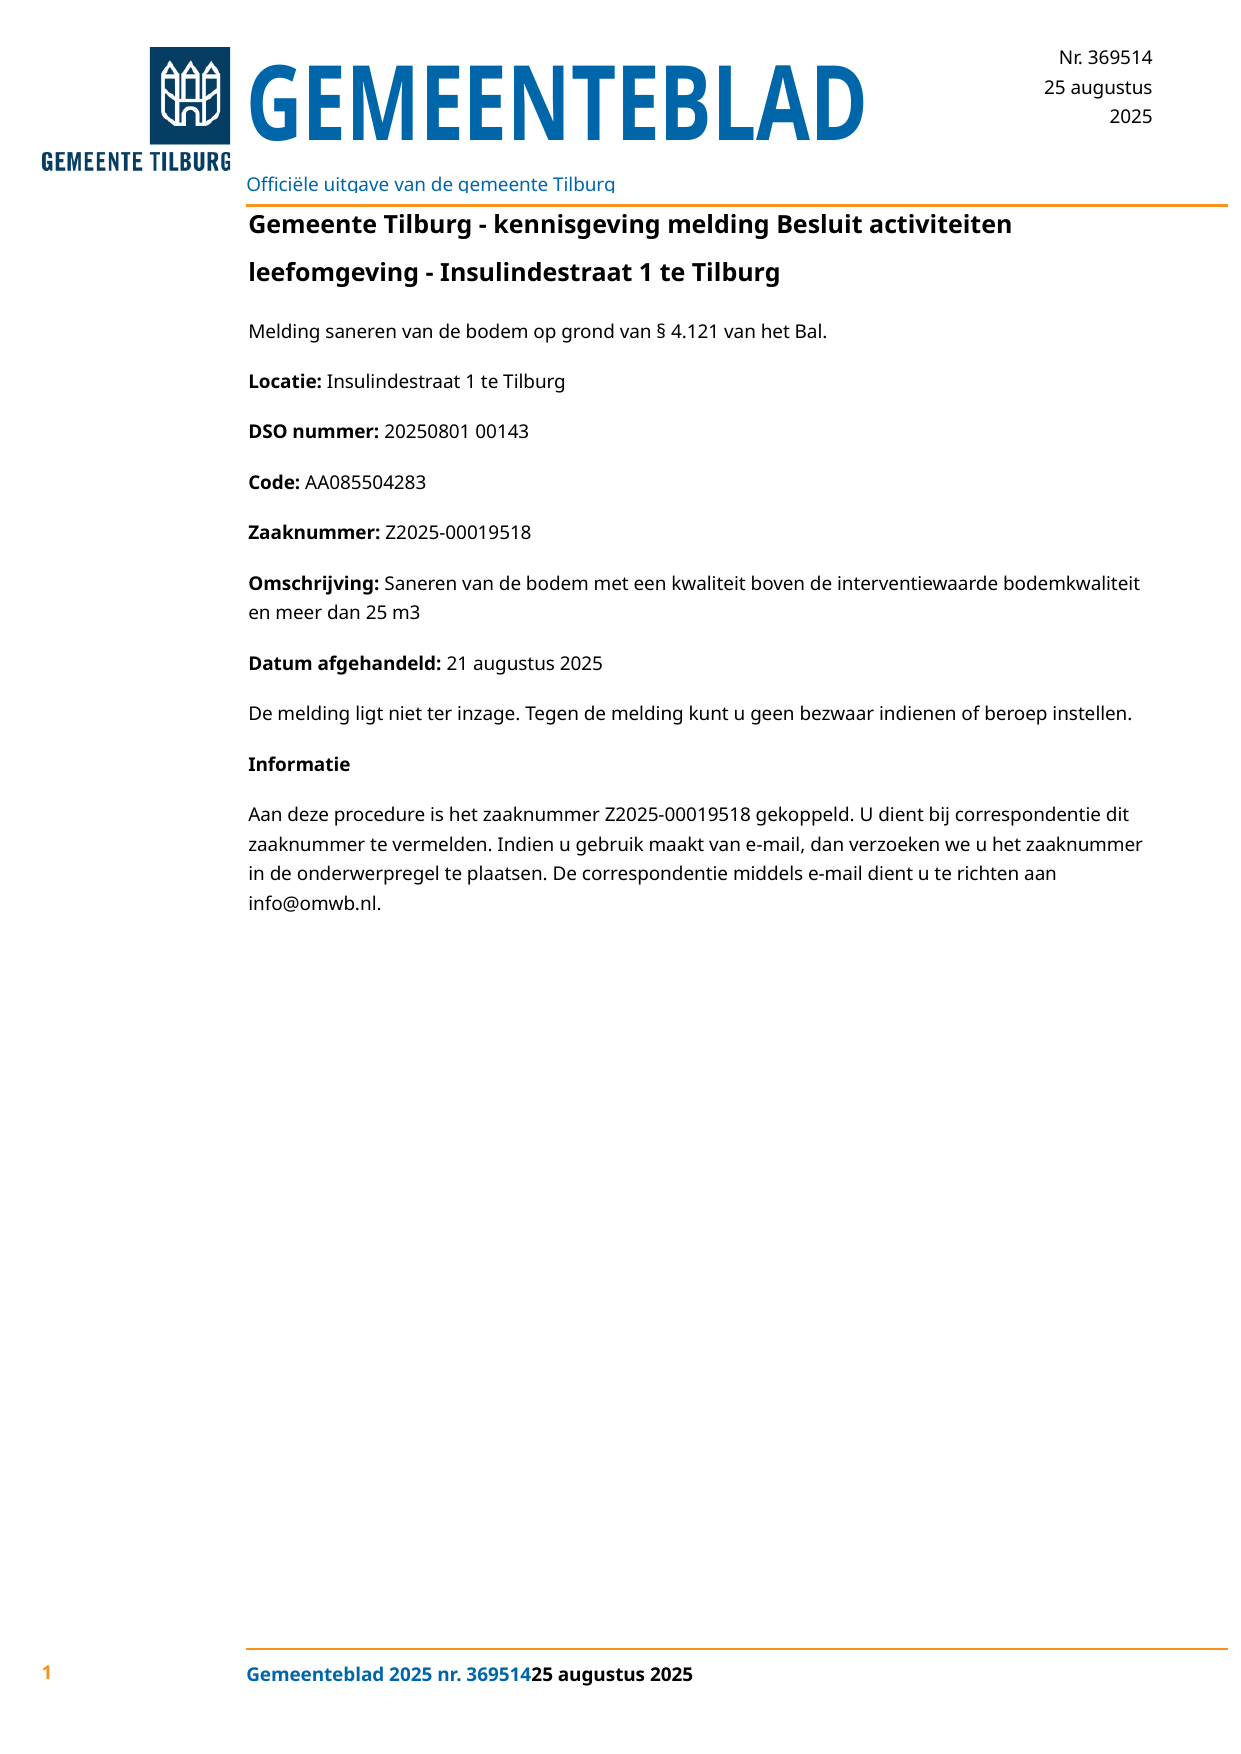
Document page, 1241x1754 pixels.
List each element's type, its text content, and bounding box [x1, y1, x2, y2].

text Locatie: Insulindestraat 1 te Tilburg [248, 368, 1152, 394]
picture [41, 47, 231, 172]
text Datum afgehandeld: 21 augustus 2025 [248, 650, 1152, 676]
text Aan deze procedure is het zaaknummer Z2025-00019518 gekoppeld. U dient bij correspondentie dit zaaknummer te vermelden. Indien u gebruik maakt van e-mail, dan verzoeken we u het zaaknummer in de onderwerpregel te plaatsen. De correspondentie middels e-mail dient u te richten aan info@omwb.nl. [248, 801, 1152, 916]
text Zaaknummer: Z2025-00019518 [248, 519, 1152, 545]
text Gemeente Tilburg - kennisgeving melding Besluit activiteiten leefomgeving - Insulindestraat 1 te Tilburg [248, 207, 1152, 288]
text Informatie [248, 751, 1152, 777]
text Omschrijving: Saneren van de bodem met een kwaliteit boven de interventiewaarde bodemkwaliteit en meer dan 25 m3 [248, 570, 1152, 625]
text Melding saneren van de bodem op grond van § 4.121 van het Bal. [248, 318, 1152, 344]
text DSO nummer: 20250801 00143 [248, 419, 1152, 444]
text De melding ligt niet ter inzage. Tegen de melding kunt u geen bezwaar indienen of beroep instellen. [248, 700, 1152, 726]
text Code: AA085504283 [248, 469, 1152, 495]
